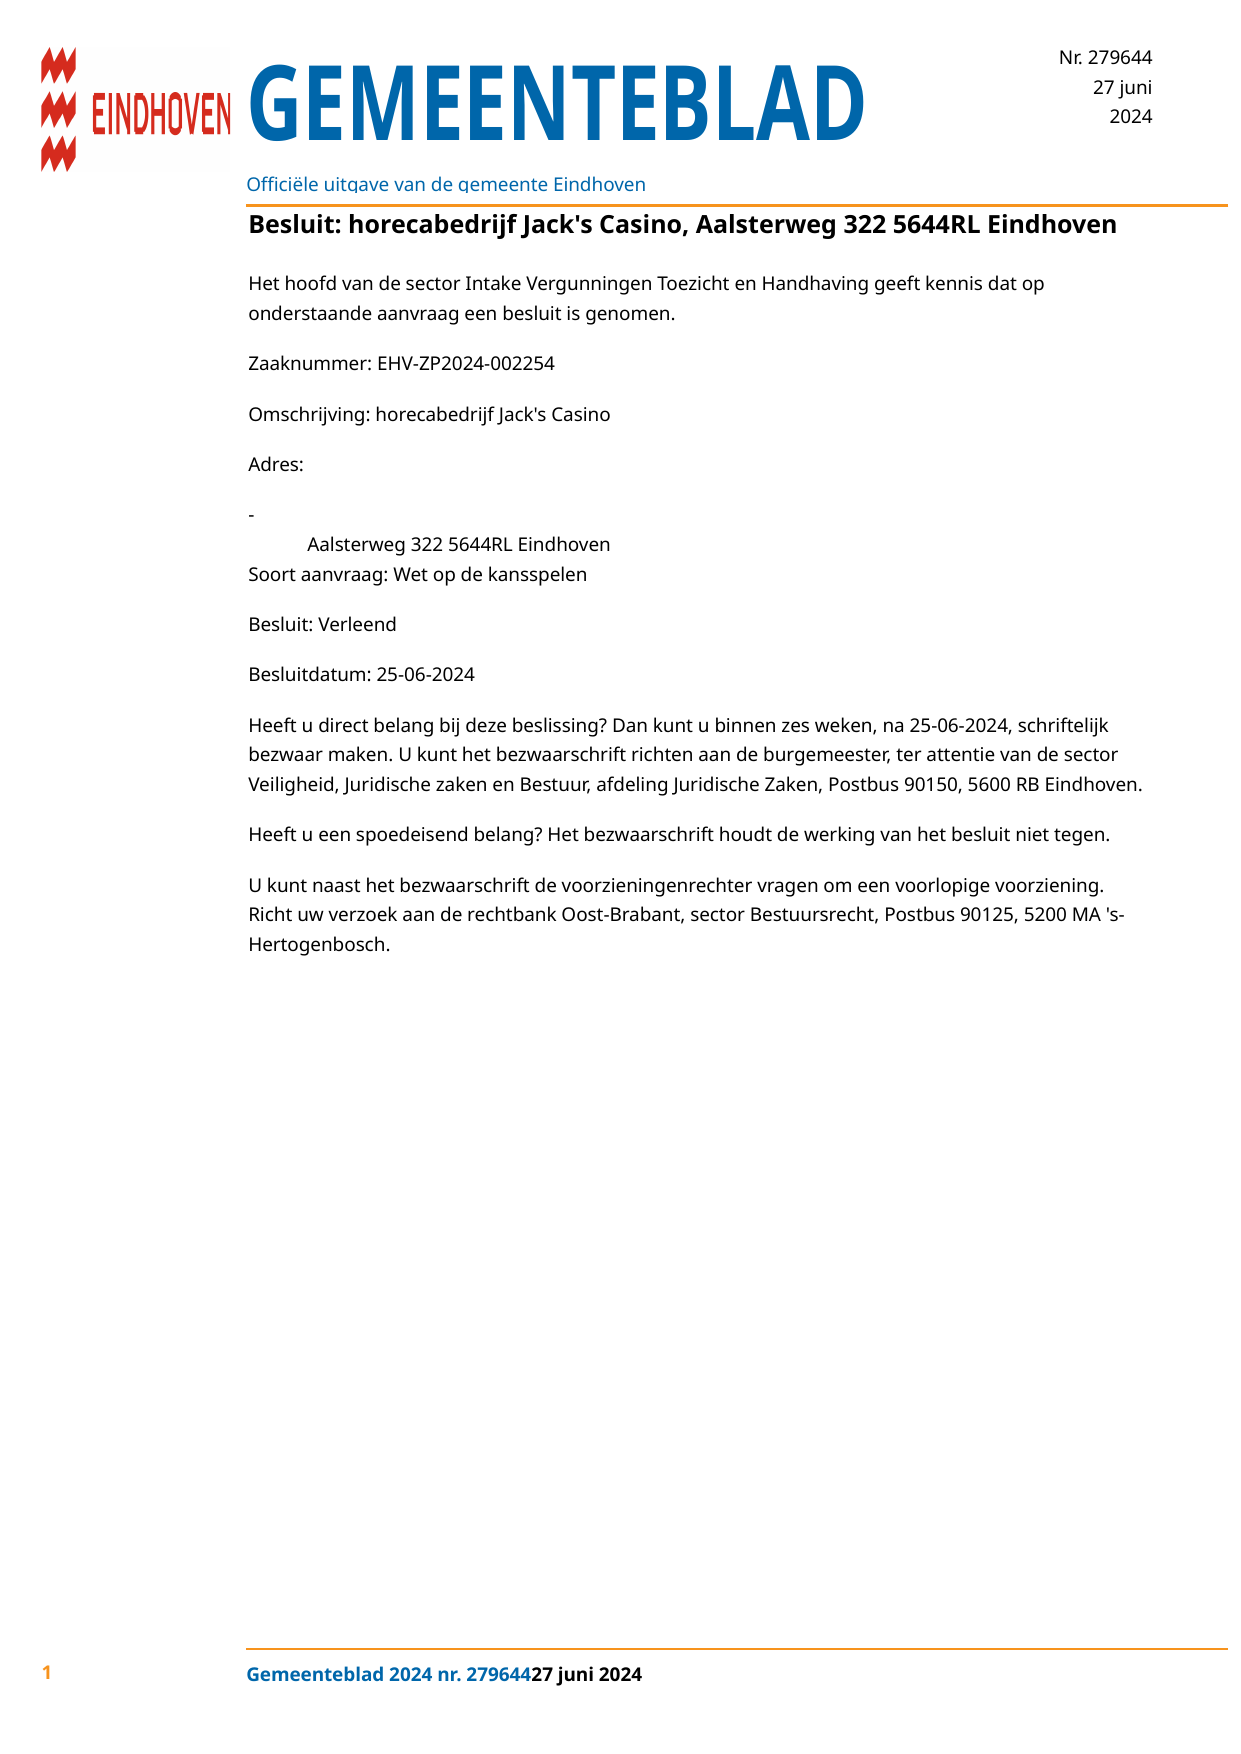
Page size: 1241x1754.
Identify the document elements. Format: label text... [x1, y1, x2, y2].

picture [41, 47, 231, 172]
text Besluit: Verleend [248, 611, 1152, 637]
text Het hoofd van de sector Intake Vergunningen Toezicht en Handhaving geeft kennis dat op onderstaande aanvraag een besluit is genomen. [248, 270, 1152, 326]
text Adres: [248, 451, 1152, 477]
text Heeft u een spoedeisend belang? Het bezwaarschrift houdt de werking van het besluit niet tegen. [248, 822, 1152, 847]
text Zaaknummer: EHV-ZP2024-002254 [248, 350, 1152, 376]
text Soort aanvraag: Wet op de kansspelen [248, 561, 1152, 586]
list Aalsterweg 322 5644RL Eindhoven [248, 531, 1152, 557]
text U kunt naast het bezwaarschrift de voorzieningenrechter vragen om een voorlopige voorziening. Richt uw verzoek aan de rechtbank Oost-Brabant, sector Bestuursrecht, Postbus 90125, 5200 MA 's-Hertogenbosch. [248, 872, 1152, 957]
text Omschrijving: horecabedrijf Jack's Casino [248, 401, 1152, 426]
text Besluit: horecabedrijf Jack's Casino, Aalsterweg 322 5644RL Eindhoven [248, 207, 1152, 241]
text Heeft u direct belang bij deze beslissing? Dan kunt u binnen zes weken, na 25-06-2024, schriftelijk bezwaar maken. U kunt het bezwaarschrift richten aan de burgemeester, ter attentie van de sector Veiligheid, Juridische zaken en Bestuur, afdeling Juridische Zaken, Postbus 90150, 5600 RB Eindhoven. [248, 712, 1152, 797]
text Besluitdatum: 25-06-2024 [248, 662, 1152, 687]
